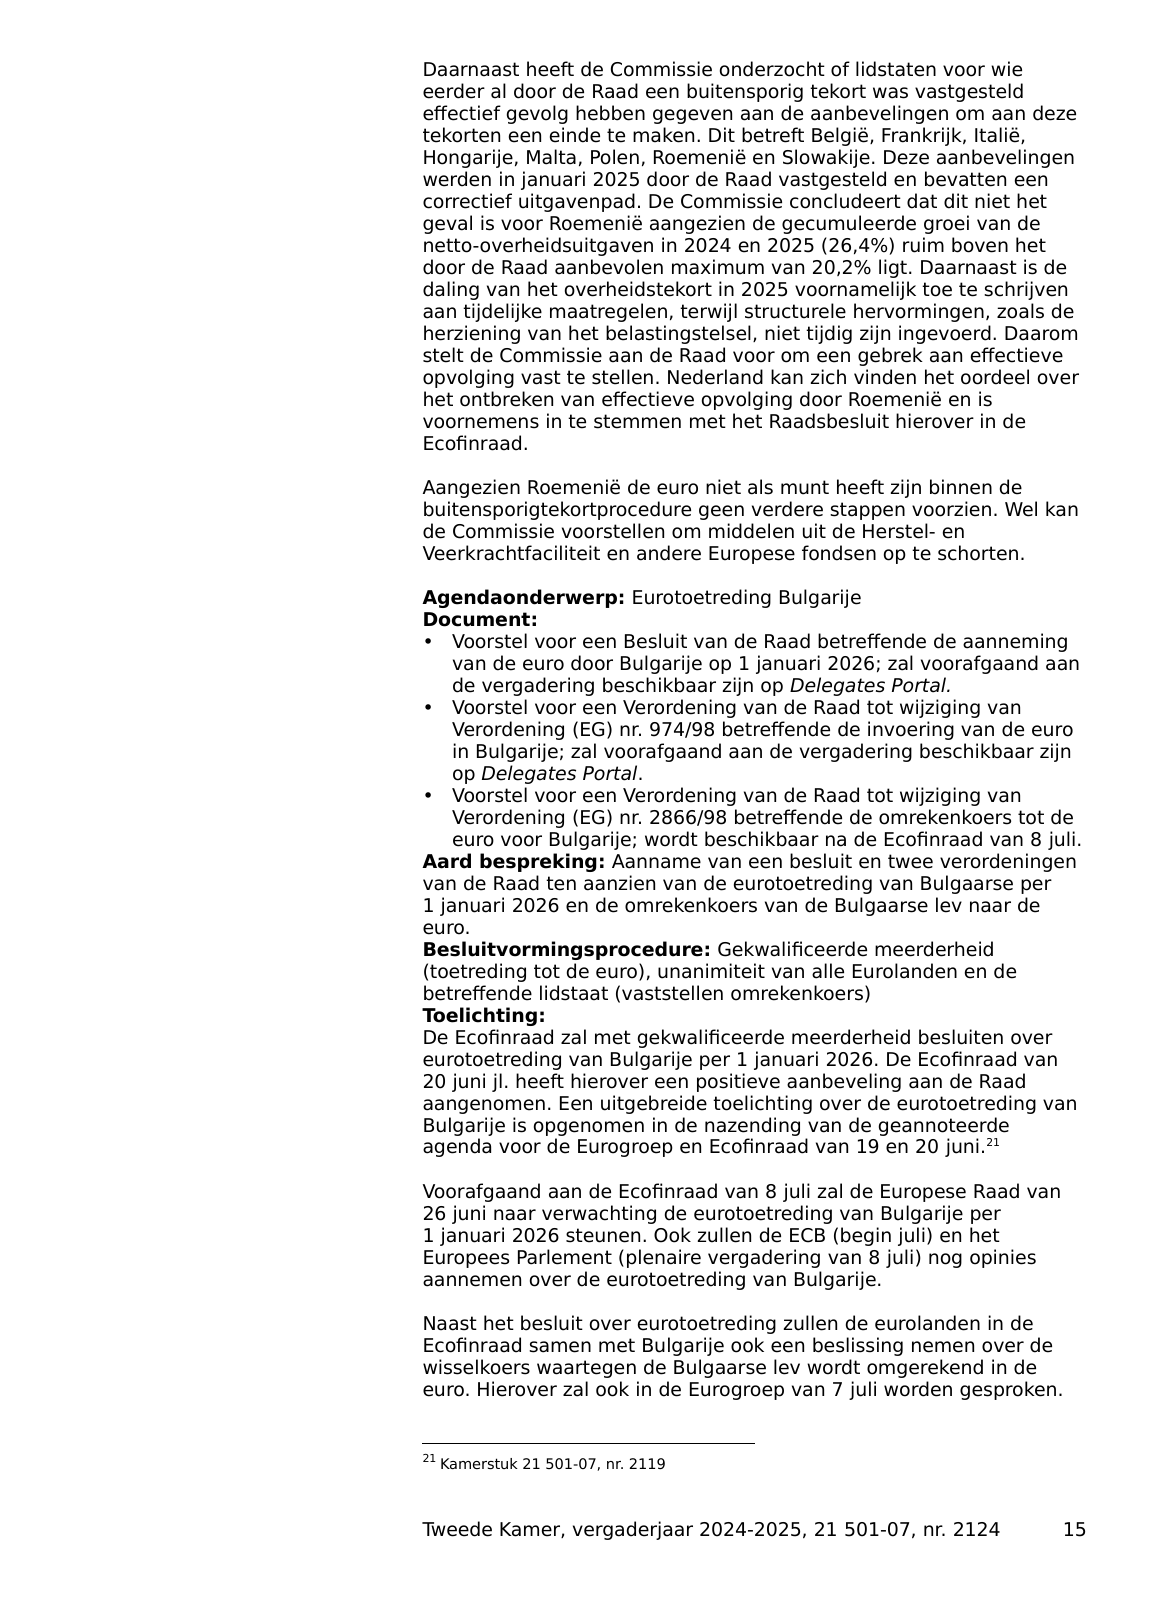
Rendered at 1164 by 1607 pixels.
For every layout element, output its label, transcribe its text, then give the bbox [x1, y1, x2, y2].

text Kamerstuk 21 501-07, nr. 2119 [422, 1452, 1087, 1474]
text De Ecofinraad zal met gekwalificeerde meerderheid besluiten over eurotoetreding van Bulgarije per 1 januari 2026. De Ecofinraad van 20 juni jl. heeft hierover een positieve aanbeveling aan de Raad aangenomen. Een uitgebreide toelichting over de eurotoetreding van Bulgarije is opgenomen in de nazending van de geannoteerde agenda voor de Eurogroep en Ecofinraad van 19 en 20 juni. [422, 1027, 1087, 1158]
text Document: [422, 609, 1087, 631]
text Besluitvormingsprocedure: Gekwalificeerde meerderheid (toetreding tot de euro), unanimiteit van alle Eurolanden en de betreffende lidstaat (vaststellen omrekenkoers) [422, 939, 1087, 1004]
text Agendaonderwerp: Eurotoetreding Bulgarije [422, 587, 1087, 609]
text • Voorstel voor een Besluit van de Raad betreffende de aanneming van de euro door Bulgarije op 1 januari 2026; zal voorafgaand aan de vergadering beschikbaar zijn op Delegates Portal. [422, 631, 1087, 697]
text Aard bespreking: Aanname van een besluit en twee verordeningen van de Raad ten aanzien van de eurotoetreding van Bulgaarse per 1 januari 2026 en de omrekenkoers van de Bulgaarse lev naar de euro. [422, 851, 1087, 939]
text • Voorstel voor een Verordening van de Raad tot wijziging van Verordening (EG) nr. 2866/98 betreffende de omrekenkoers tot de euro voor Bulgarije; wordt beschikbaar na de Ecofinraad van 8 juli. [422, 785, 1087, 851]
text Aangezien Roemenië de euro niet als munt heeft zijn binnen de buitensporigtekortprocedure geen verdere stappen voorzien. Wel kan de Commissie voorstellen om middelen uit de Herstel- en Veerkrachtfaciliteit en andere Europese fondsen op te schorten. [422, 477, 1087, 565]
text • Voorstel voor een Verordening van de Raad tot wijziging van Verordening (EG) nr. 974/98 betreffende de invoering van de euro in Bulgarije; zal voorafgaand aan de vergadering beschikbaar zijn op Delegates Portal. [422, 697, 1087, 785]
text Daarnaast heeft de Commissie onderzocht of lidstaten voor wie eerder al door de Raad een buitensporig tekort was vastgesteld effectief gevolg hebben gegeven aan de aanbevelingen om aan deze tekorten een einde te maken. Dit betreft België, Frankrijk, Italië, Hongarije, Malta, Polen, Roemenië en Slowakije. Deze aanbevelingen werden in januari 2025 door de Raad vastgesteld en bevatten een correctief uitgavenpad. De Commissie concludeert dat dit niet het geval is voor Roemenië aangezien de gecumuleerde groei van de netto-overheidsuitgaven in 2024 en 2025 (26,4%) ruim boven het door de Raad aanbevolen maximum van 20,2% ligt. Daarnaast is de daling van het overheidstekort in 2025 voornamelijk toe te schrijven aan tijdelijke maatregelen, terwijl structurele hervormingen, zoals de herziening van het belastingstelsel, niet tijdig zijn ingevoerd. Daarom stelt de Commissie aan de Raad voor om een gebrek aan effectieve opvolging vast te stellen. Nederland kan zich vinden het oordeel over het ontbreken van effectieve opvolging door Roemenië en is voornemens in te stemmen met het Raadsbesluit hierover in de Ecofinraad. [422, 59, 1087, 455]
text Voorafgaand aan de Ecofinraad van 8 juli zal de Europese Raad van 26 juni naar verwachting de eurotoetreding van Bulgarije per 1 januari 2026 steunen. Ook zullen de ECB (begin juli) en het Europees Parlement (plenaire vergadering van 8 juli) nog opinies aannemen over de eurotoetreding van Bulgarije. [422, 1181, 1087, 1291]
text Toelichting: [422, 1004, 1087, 1027]
text Naast het besluit over eurotoetreding zullen de eurolanden in de Ecofinraad samen met Bulgarije ook een beslissing nemen over de wisselkoers waartegen de Bulgaarse lev wordt omgerekend in de euro. Hierover zal ook in de Eurogroep van 7 juli worden gesproken. [422, 1313, 1087, 1401]
